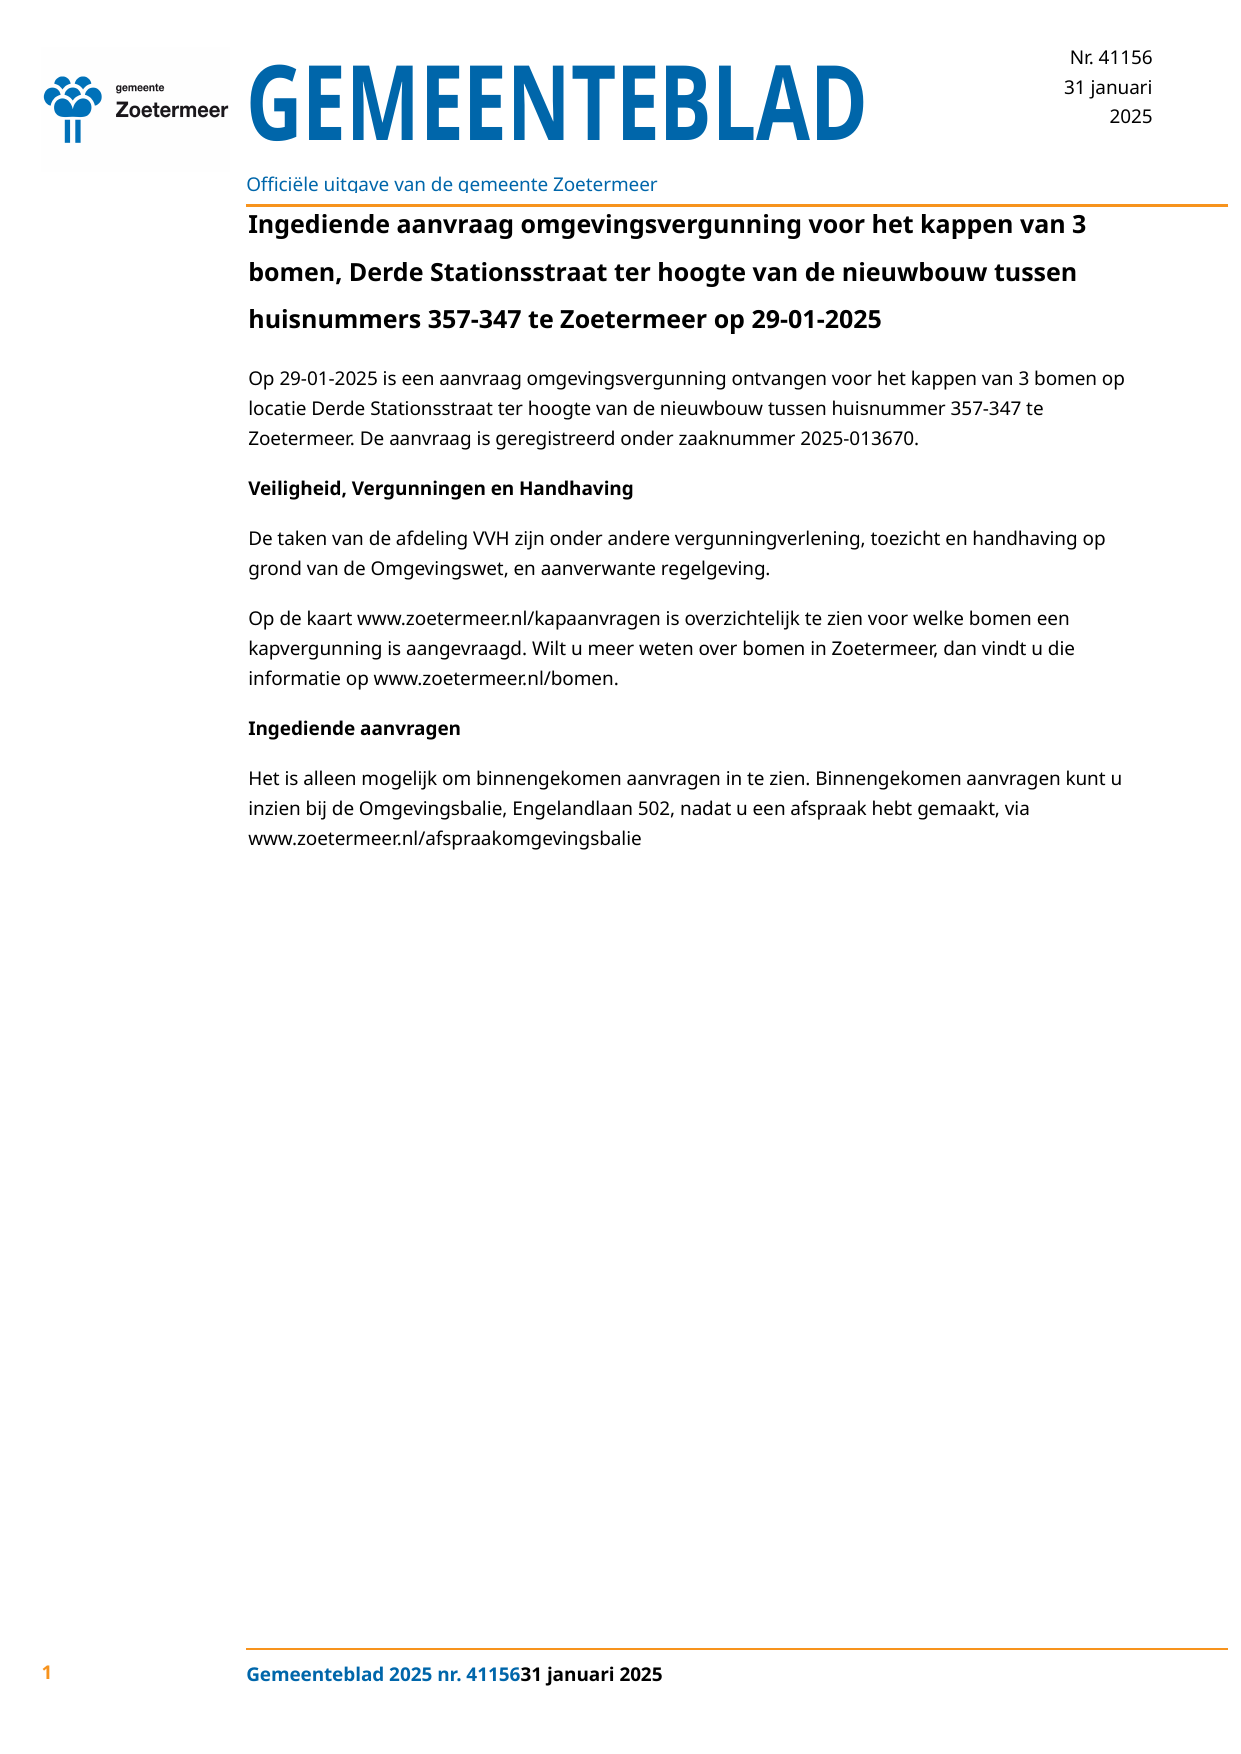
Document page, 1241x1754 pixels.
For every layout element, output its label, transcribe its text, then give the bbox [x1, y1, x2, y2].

text Het is alleen mogelijk om binnengekomen aanvragen in te zien. Binnengekomen aanvragen kunt u inzien bij de Omgevingsbalie, Engelandlaan 502, nadat u een afspraak hebt gemaakt, via www.zoetermeer.nl/afspraakomgevingsbalie [248, 766, 1152, 850]
text Veiligheid, Vergunningen en Handhaving [248, 475, 1152, 501]
text Ingediende aanvragen [248, 715, 1152, 741]
text Op 29-01-2025 is een aanvraag omgevingsvergunning ontvangen voor het kappen van 3 bomen op locatie Derde Stationsstraat ter hoogte van de nieuwbouw tussen huisnummer 357-347 te Zoetermeer. De aanvraag is geregistreerd onder zaaknummer 2025-013670. [248, 366, 1152, 450]
text Op de kaart www.zoetermeer.nl/kapaanvragen is overzichtelijk te zien voor welke bomen een kapvergunning is aangevraagd. Wilt u meer weten over bomen in Zoetermeer, dan vindt u die informatie op www.zoetermeer.nl/bomen. [248, 606, 1152, 690]
text De taken van de afdeling VVH zijn onder andere vergunningverlening, toezicht en handhaving op grond van de Omgevingswet, en aanverwante regelgeving. [248, 526, 1152, 581]
text Ingediende aanvraag omgevingsvergunning voor het kappen van 3 bomen, Derde Stationsstraat ter hoogte van de nieuwbouw tussen huisnummers 357-347 te Zoetermeer op 29-01-2025 [248, 207, 1152, 336]
picture [41, 47, 231, 172]
